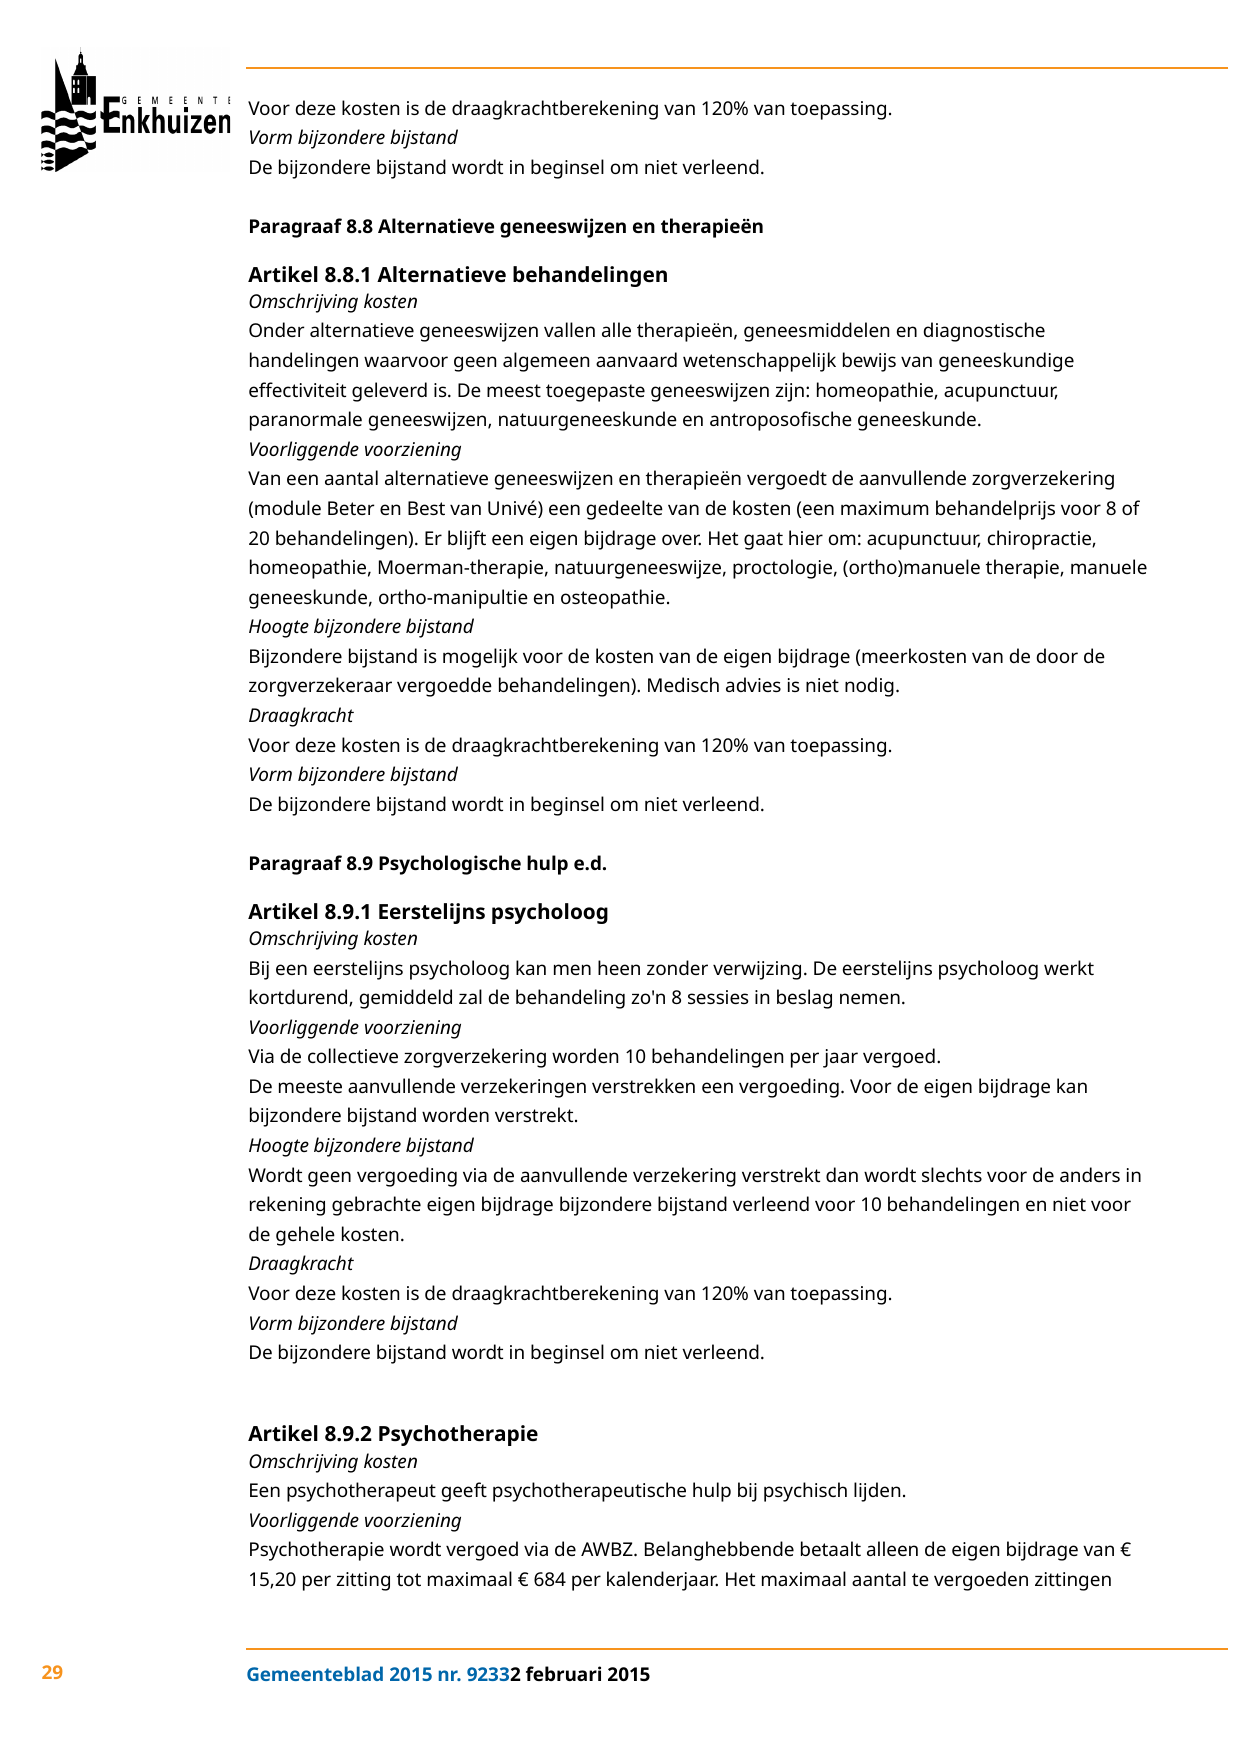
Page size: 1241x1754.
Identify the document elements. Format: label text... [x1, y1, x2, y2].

text Voor deze kosten is de draagkrachtberekening van 120% van toepassing. [248, 1280, 1152, 1306]
text Via de collectieve zorgverzekering worden 10 behandelingen per jaar vergoed. [248, 1043, 1152, 1069]
text Psychotherapie wordt vergoed via de AWBZ. Belanghebbende betaalt alleen de eigen bijdrage van € 15,20 per zitting tot maximaal € 684 per kalenderjaar. Het maximaal aantal te vergoeden zittingen [248, 1537, 1152, 1592]
text Voorliggende voorziening [248, 436, 1152, 462]
text Voor deze kosten is de draagkrachtberekening van 120% van toepassing. [248, 95, 1152, 121]
text Een psychotherapeut geeft psychotherapeutische hulp bij psychisch lijden. [248, 1477, 1152, 1503]
text De bijzondere bijstand wordt in beginsel om niet verleend. [248, 154, 1152, 180]
text Omschrijving kosten [248, 1448, 1152, 1473]
text Bijzondere bijstand is mogelijk voor de kosten van de eigen bijdrage (meerkosten van de door de zorgverzekeraar vergoedde behandelingen). Medisch advies is niet nodig. [248, 643, 1152, 698]
text Bij een eerstelijns psycholoog kan men heen zonder verwijzing. De eerstelijns psycholoog werkt kortdurend, gemiddeld zal de behandeling zo'n 8 sessies in beslag nemen. [248, 955, 1152, 1010]
text Wordt geen vergoeding via de aanvullende verzekering verstrekt dan wordt slechts voor de anders in rekening gebrachte eigen bijdrage bijzondere bijstand verleend voor 10 behandelingen en niet voor de gehele kosten. [248, 1162, 1152, 1247]
text Artikel 8.8.1 Alternatieve behandelingen [248, 260, 1152, 288]
text Vorm bijzondere bijstand [248, 124, 1152, 150]
picture [41, 47, 231, 172]
text Vorm bijzondere bijstand [248, 761, 1152, 787]
text Paragraaf 8.9 Psychologische hulp e.d. [248, 850, 1152, 876]
text De meeste aanvullende verzekeringen verstrekken een vergoeding. Voor de eigen bijdrage kan bijzondere bijstand worden verstrekt. [248, 1073, 1152, 1128]
text Paragraaf 8.8 Alternatieve geneeswijzen en therapieën [248, 213, 1152, 239]
text Vorm bijzondere bijstand [248, 1310, 1152, 1336]
text Omschrijving kosten [248, 925, 1152, 951]
text Onder alternatieve geneeswijzen vallen alle therapieën, geneesmiddelen en diagnostische handelingen waarvoor geen algemeen aanvaard wetenschappelijk bewijs van geneeskundige effectiviteit geleverd is. De meest toegepaste geneeswijzen zijn: homeopathie, acupunctuur, paranormale geneeswijzen, natuurgeneeskunde en antroposofische geneeskunde. [248, 318, 1152, 432]
text Artikel 8.9.2 Psychotherapie [248, 1419, 1152, 1448]
text Van een aantal alternatieve geneeswijzen en therapieën vergoedt de aanvullende zorgverzekering (module Beter en Best van Univé) een gedeelte van de kosten (een maximum behandelprijs voor 8 of 20 behandelingen). Er blijft een eigen bijdrage over. Het gaat hier om: acupunctuur, chiropractie, homeopathie, Moerman-therapie, natuurgeneeswijze, proctologie, (ortho)manuele therapie, manuele geneeskunde, ortho-manipultie en osteopathie. [248, 466, 1152, 610]
text Artikel 8.9.1 Eerstelijns psycholoog [248, 897, 1152, 925]
text De bijzondere bijstand wordt in beginsel om niet verleend. [248, 1339, 1152, 1365]
text Voorliggende voorziening [248, 1014, 1152, 1040]
text Hoogte bijzondere bijstand [248, 1132, 1152, 1158]
text Draagkracht [248, 702, 1152, 728]
text Hoogte bijzondere bijstand [248, 613, 1152, 639]
text Voorliggende voorziening [248, 1507, 1152, 1533]
text Draagkracht [248, 1251, 1152, 1276]
text Omschrijving kosten [248, 288, 1152, 314]
text Voor deze kosten is de draagkrachtberekening van 120% van toepassing. [248, 732, 1152, 758]
text De bijzondere bijstand wordt in beginsel om niet verleend. [248, 791, 1152, 817]
